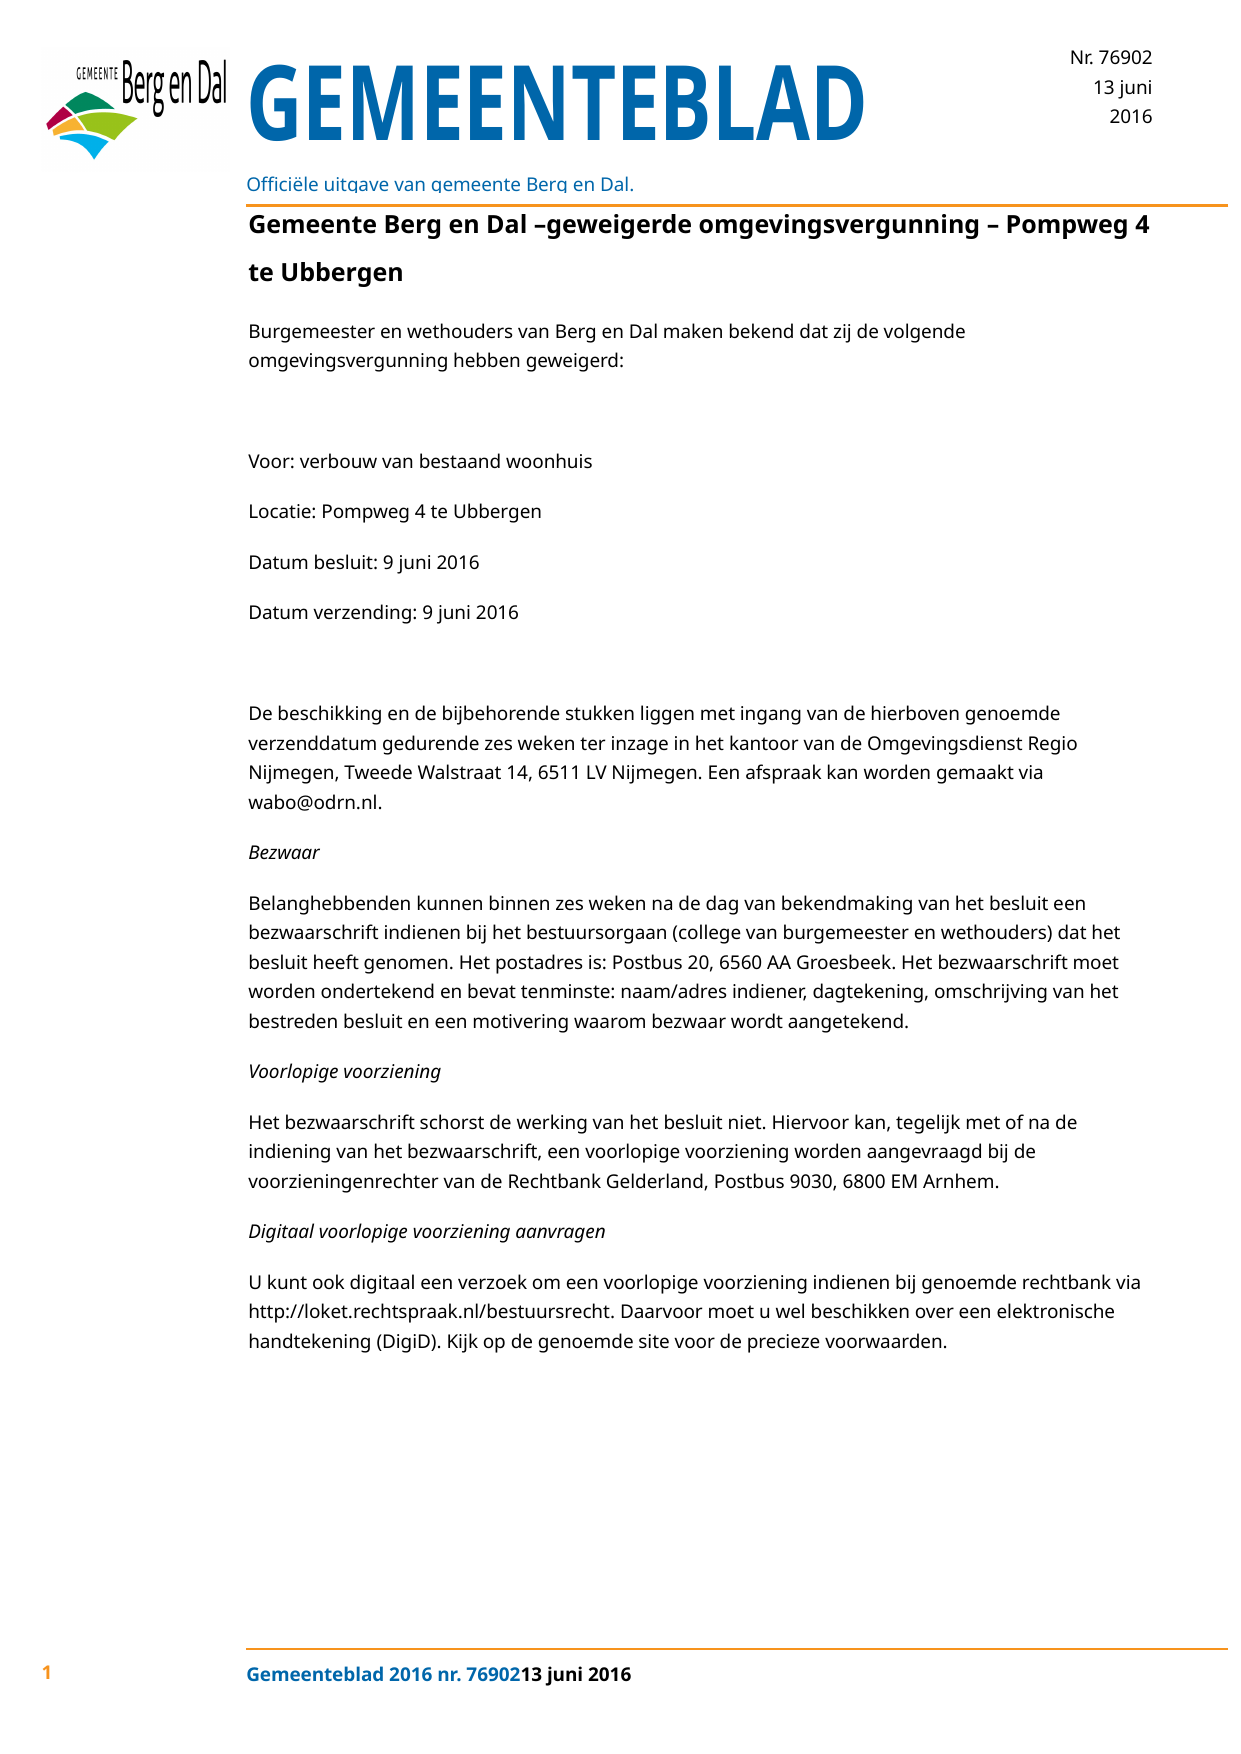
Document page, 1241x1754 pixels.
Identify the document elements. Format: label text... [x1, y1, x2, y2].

text Locatie: Pompweg 4 te Ubbergen [248, 499, 1152, 524]
text Voorlopige voorziening [248, 1059, 1152, 1084]
text Datum besluit: 9 juni 2016 [248, 549, 1152, 575]
text Het bezwaarschrift schorst de werking van het besluit niet. Hiervoor kan, tegelijk met of na de indiening van het bezwaarschrift, een voorlopige voorziening worden aangevraagd bij de voorzieningenrechter van de Rechtbank Gelderland, Postbus 9030, 6800 EM Arnhem. [248, 1109, 1152, 1194]
text Bezwaar [248, 839, 1152, 865]
text Burgemeester en wethouders van Berg en Dal maken bekend dat zij de volgende omgevingsvergunning hebben geweigerd: [248, 318, 1152, 373]
text Digitaal voorlopige voorziening aanvragen [248, 1219, 1152, 1244]
text Voor: verbouw van bestaand woonhuis [248, 448, 1152, 474]
text U kunt ook digitaal een verzoek om een voorlopige voorziening indienen bij genoemde rechtbank via http://loket.rechtspraak.nl/bestuursrecht. Daarvoor moet u wel beschikken over een elektronische handtekening (DigiD). Kijk op de genoemde site voor de precieze voorwaarden. [248, 1269, 1152, 1354]
text De beschikking en de bijbehorende stukken liggen met ingang van de hierboven genoemde verzenddatum gedurende zes weken ter inzage in het kantoor van de Omgevingsdienst Regio Nijmegen, Tweede Walstraat 14, 6511 LV Nijmegen. Een afspraak kan worden gemaakt via wabo@odrn.nl. [248, 700, 1152, 815]
text Belanghebbenden kunnen binnen zes weken na de dag van bekendmaking van het besluit een bezwaarschrift indienen bij het bestuursorgaan (college van burgemeester en wethouders) dat het besluit heeft genomen. Het postadres is: Postbus 20, 6560 AA Groesbeek. Het bezwaarschrift moet worden ondertekend en bevat tenminste: naam/adres indiener, dagtekening, omschrijving van het bestreden besluit en een motivering waarom bezwaar wordt aangetekend. [248, 890, 1152, 1034]
picture [41, 47, 231, 172]
text Gemeente Berg en Dal –geweigerde omgevingsvergunning – Pompweg 4 te Ubbergen [248, 207, 1152, 288]
text Datum verzending: 9 juni 2016 [248, 599, 1152, 625]
